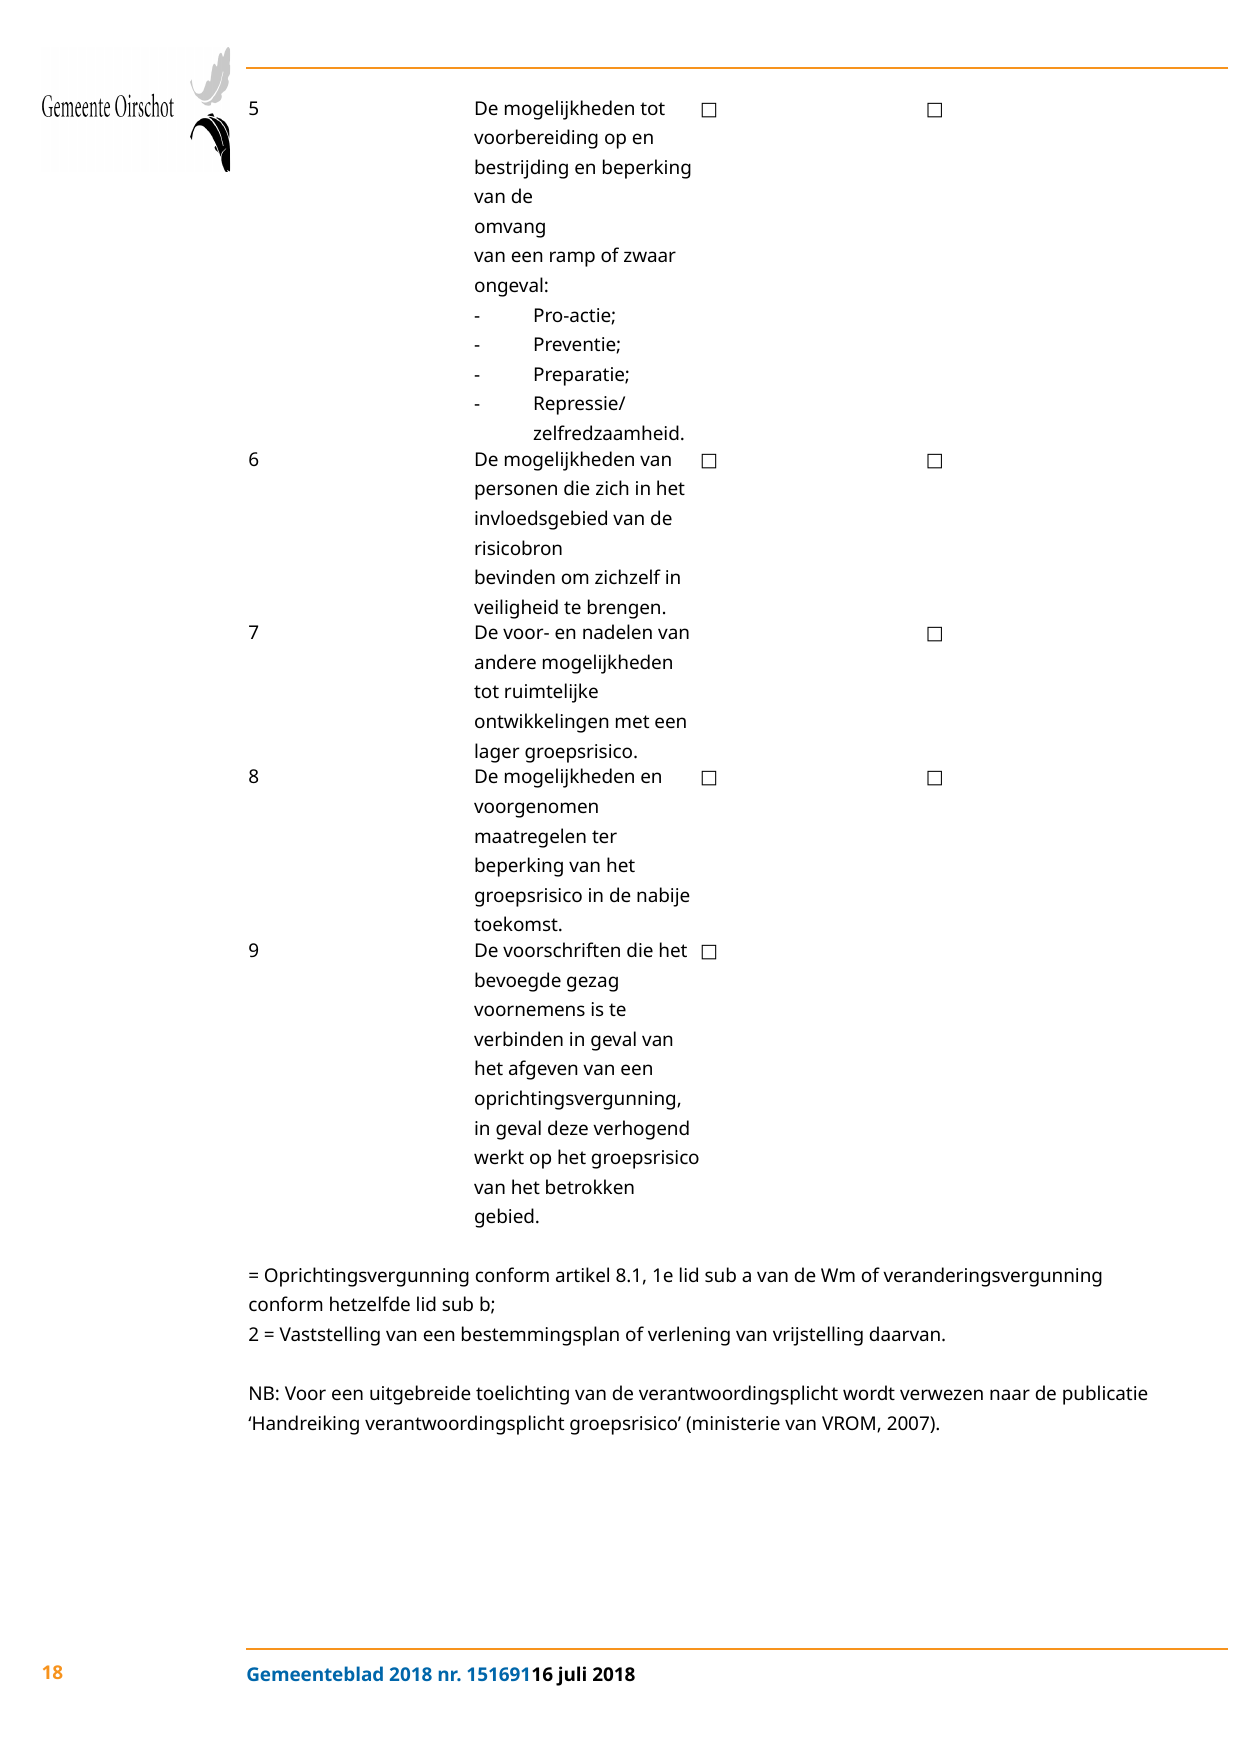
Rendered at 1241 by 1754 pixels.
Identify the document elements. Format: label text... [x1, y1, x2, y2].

table_cell De mogelijkheden van personen die zich in het invloedsgebied van de risicobron bevinden om zichzelf in veiligheid te brengen. [474, 446, 700, 619]
table_cell □ [700, 95, 926, 446]
picture [41, 47, 231, 172]
table_cell □ [926, 620, 1152, 764]
table_cell [926, 937, 1152, 1229]
text 2 = Vaststelling van een bestemmingsplan of verlening van vrijstelling daarvan. [248, 1321, 1152, 1347]
table_cell □ [700, 764, 926, 937]
table_cell De voor- en nadelen van andere mogelijkheden tot ruimtelijke ontwikkelingen met een lager groepsrisico. [474, 620, 700, 764]
table_cell [700, 620, 926, 764]
table_cell De mogelijkheden en voorgenomen maatregelen ter beperking van het groepsrisico in de nabije toekomst. [474, 764, 700, 937]
table_cell 5 [248, 95, 474, 446]
table_cell □ [700, 937, 926, 1229]
table_cell De mogelijkheden tot voorbereiding op en bestrijding en beperking van de omvang van een ramp of zwaar ongeval: Pro-actie; Preventie; Preparatie; Repressie/zelfredzaamheid. [474, 95, 700, 446]
table_cell 8 [248, 764, 474, 937]
table_cell □ [926, 95, 1152, 446]
table_cell De voorschriften die het bevoegde gezag voornemens is te verbinden in geval van het afgeven van een oprichtingsvergunning, in geval deze verhogend werkt op het groepsrisico van het betrokken gebied. [474, 937, 700, 1229]
text NB: Voor een uitgebreide toelichting van de verantwoordingsplicht wordt verwezen naar de publicatie ‘Handreiking verantwoordingsplicht groepsrisico’ (ministerie van VROM, 2007). [248, 1380, 1152, 1436]
table_cell □ [926, 764, 1152, 937]
table_cell 6 [248, 446, 474, 619]
text = Oprichtingsvergunning conform artikel 8.1, 1e lid sub a van de Wm of veranderingsvergunning conform hetzelfde lid sub b; [248, 1262, 1152, 1317]
table_cell 7 [248, 620, 474, 764]
table_cell □ [700, 446, 926, 619]
table_cell 9 [248, 937, 474, 1229]
table_cell □ [926, 446, 1152, 619]
